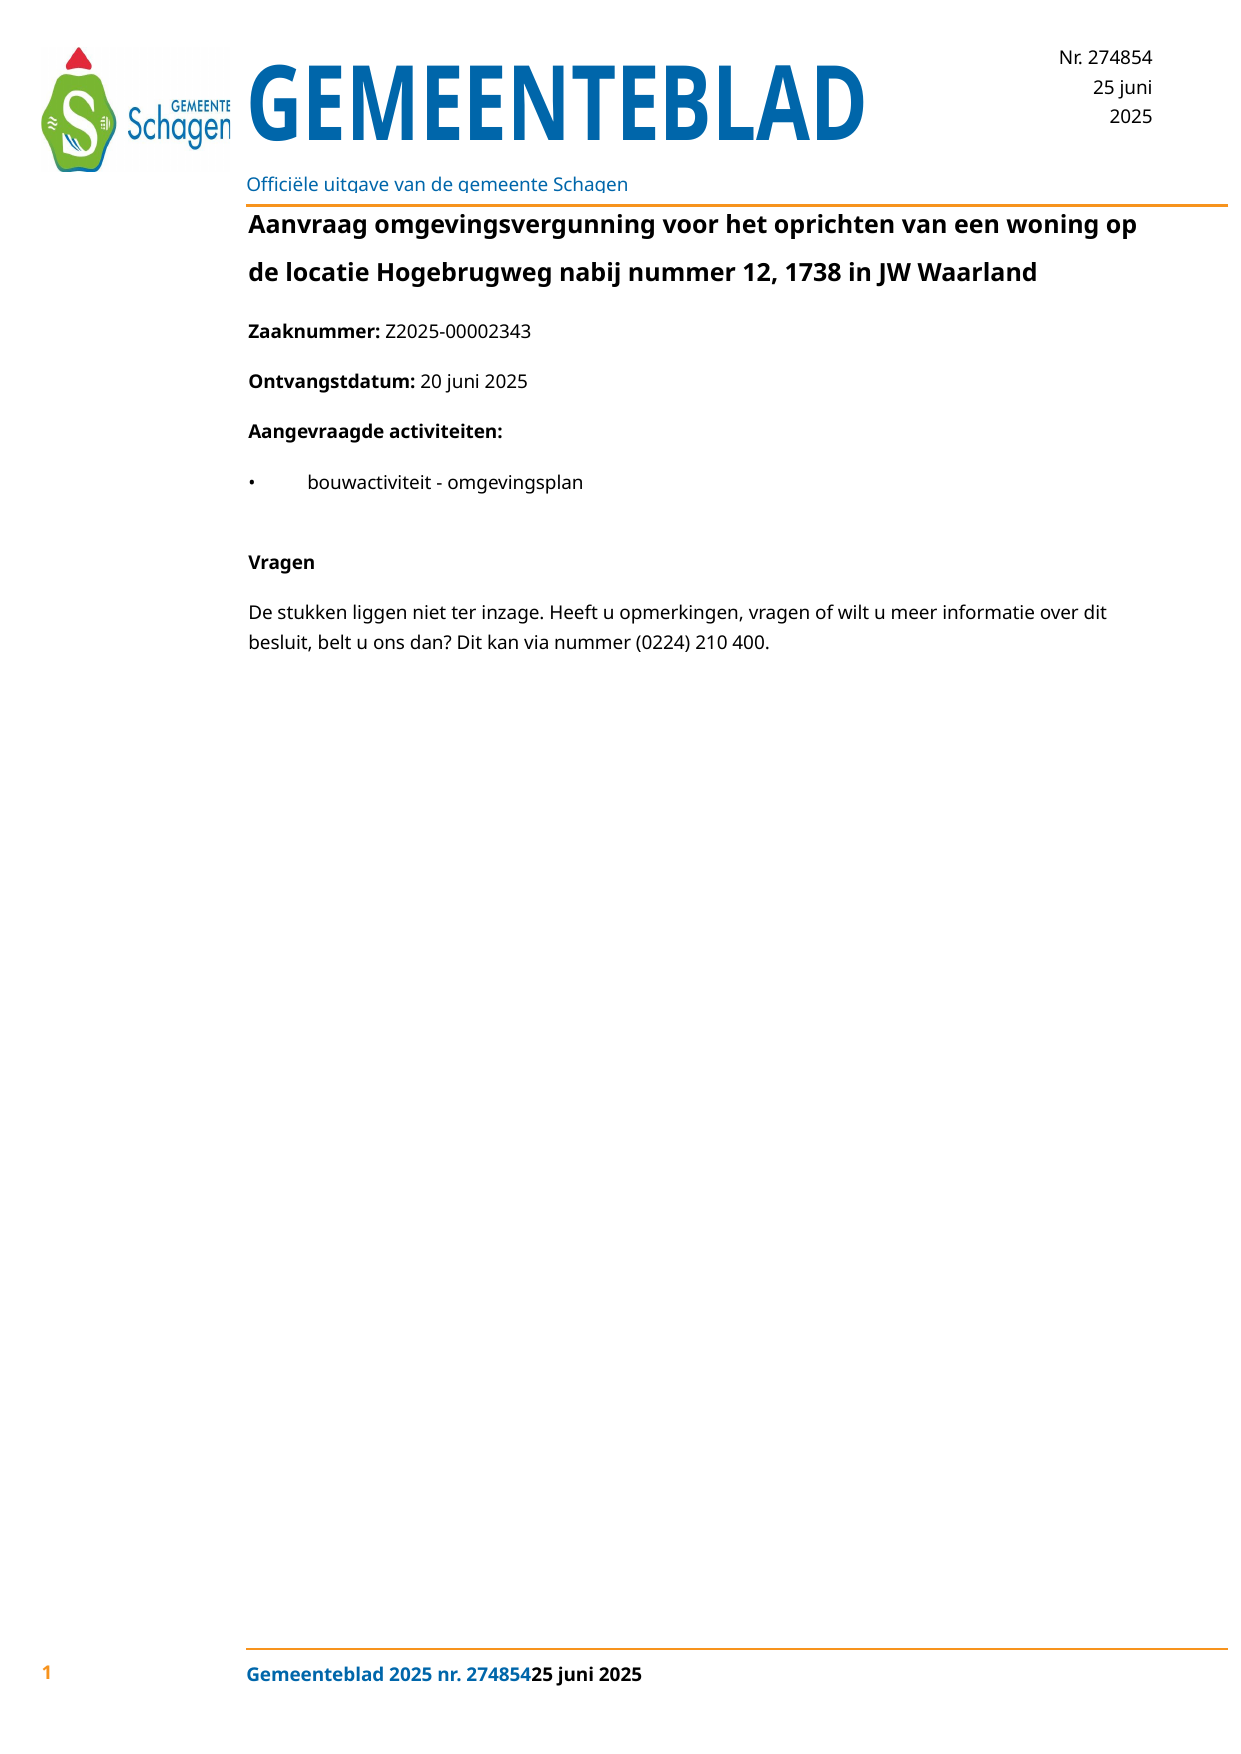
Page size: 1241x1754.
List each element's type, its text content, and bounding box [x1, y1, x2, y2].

text De stukken liggen niet ter inzage. Heeft u opmerkingen, vragen of wilt u meer informatie over dit besluit, belt u ons dan? Dit kan via nummer (0224) 210 400. [248, 599, 1152, 655]
text Vragen [248, 549, 1152, 575]
text Zaaknummer: Z2025-00002343 [248, 318, 1152, 344]
text Aangevraagde activiteiten: [248, 419, 1152, 444]
text Ontvangstdatum: 20 juni 2025 [248, 368, 1152, 394]
list bouwactiviteit - omgevingsplan [248, 469, 1152, 495]
picture [41, 47, 231, 172]
text Aanvraag omgevingsvergunning voor het oprichten van een woning op de locatie Hogebrugweg nabij nummer 12, 1738 in JW Waarland [248, 207, 1152, 288]
